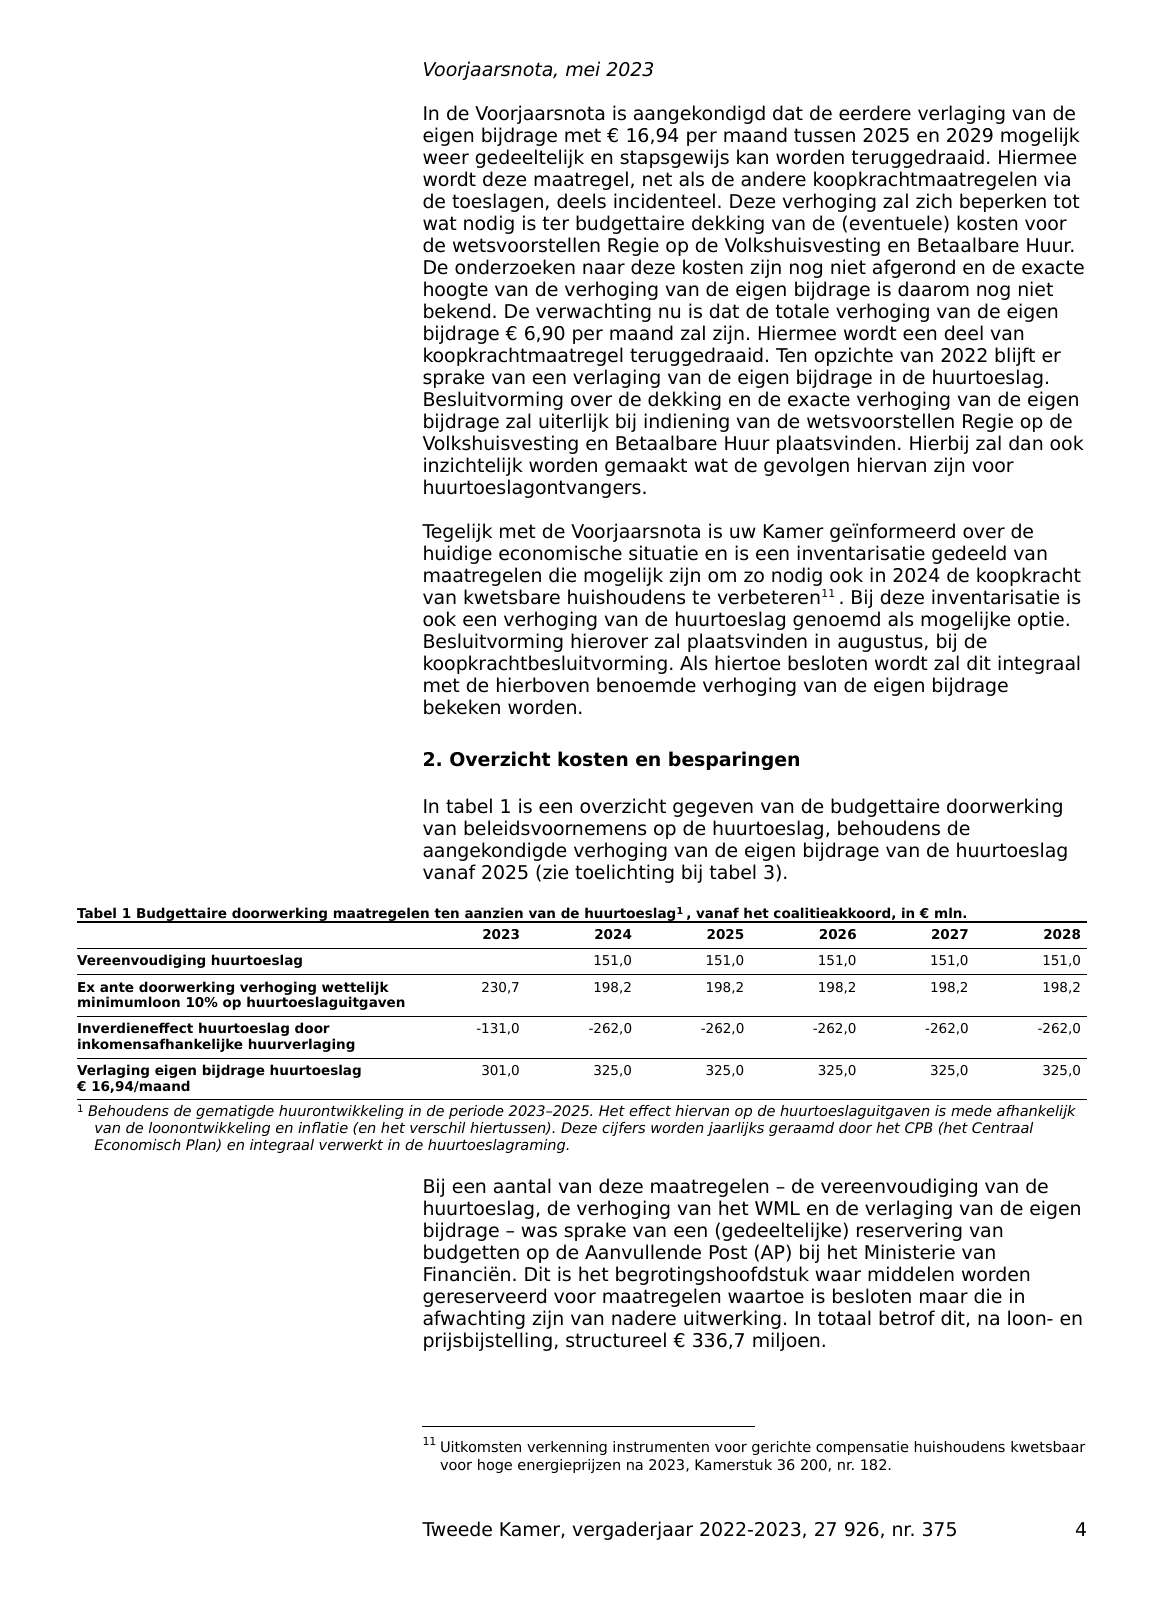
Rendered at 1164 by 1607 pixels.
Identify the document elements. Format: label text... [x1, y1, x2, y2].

table_cell [77, 923, 413, 947]
table_cell 2024 [526, 923, 638, 947]
table_cell 151,0 [526, 949, 638, 974]
table_cell 2027 [862, 923, 974, 947]
table_cell Inverdieneffect huurtoeslag door inkomensafhankelijke huurverlaging [77, 1017, 413, 1057]
table_cell 230,7 [413, 975, 526, 1016]
table_cell 198,2 [638, 975, 750, 1016]
table_cell 2026 [750, 923, 862, 947]
table_cell -262,0 [974, 1017, 1087, 1057]
table_cell 198,2 [862, 975, 974, 1016]
text Bij een aantal van deze maatregelen – de vereenvoudiging van de huurtoeslag, de verhoging van het WML en de verlaging van de eigen bijdrage – was sprake van een (gedeeltelijke) reservering van budgetten op de Aanvullende Post (AP) bij het Ministerie van Financiën. Dit is het begrotingshoofdstuk waar middelen worden gereserveerd voor maatregelen waartoe is besloten maar die in afwachting zijn van nadere uitwerking. In totaal betrof dit, na loon- en prijsbijstelling, structureel € 336,7 miljoen. [422, 1176, 1087, 1352]
text In de Voorjaarsnota is aangekondigd dat de eerdere verlaging van de eigen bijdrage met € 16,94 per maand tussen 2025 en 2029 mogelijk weer gedeeltelijk en stapsgewijs kan worden teruggedraaid. Hiermee wordt deze maatregel, net als de andere koopkrachtmaatregelen via de toeslagen, deels incidenteel. Deze verhoging zal zich beperken tot wat nodig is ter budgettaire dekking van de (eventuele) kosten voor de wetsvoorstellen Regie op de Volkshuisvesting en Betaalbare Huur. De onderzoeken naar deze kosten zijn nog niet afgerond en de exacte hoogte van de verhoging van de eigen bijdrage is daarom nog niet bekend. De verwachting nu is dat de totale verhoging van de eigen bijdrage € 6,90 per maand zal zijn. Hiermee wordt een deel van koopkrachtmaatregel teruggedraaid. Ten opzichte van 2022 blijft er sprake van een verlaging van de eigen bijdrage in de huurtoeslag. Besluitvorming over de dekking en de exacte verhoging van de eigen bijdrage zal uiterlijk bij indiening van de wetsvoorstellen Regie op de Volkshuisvesting en Betaalbare Huur plaatsvinden. Hierbij zal dan ook inzichtelijk worden gemaakt wat de gevolgen hiervan zijn voor huurtoeslagontvangers. [422, 103, 1087, 499]
table_cell -131,0 [413, 1017, 526, 1057]
table_cell Verlaging eigen bijdrage huurtoeslag € 16,94/maand [77, 1059, 413, 1099]
table_cell -262,0 [862, 1017, 974, 1057]
table_cell 325,0 [862, 1059, 974, 1099]
table_cell [413, 949, 526, 974]
subtitle 2. Overzicht kosten en besparingen [422, 749, 1087, 771]
text In tabel 1 is een overzicht gegeven van de budgettaire doorwerking van beleidsvoornemens op de huurtoeslag, behoudens de aangekondigde verhoging van de eigen bijdrage van de huurtoeslag vanaf 2025 (zie toelichting bij tabel 3). [422, 796, 1087, 884]
table_cell Vereenvoudiging huurtoeslag [77, 949, 413, 974]
text Tegelijk met de Voorjaarsnota is uw Kamer geïnformeerd over de huidige economische situatie en is een inventarisatie gedeeld van maatregelen die mogelijk zijn om zo nodig ook in 2024 de koopkracht van kwetsbare huishoudens te verbeteren. Bij deze inventarisatie is ook een verhoging van de huurtoeslag genoemd als mogelijke optie. Besluitvorming hierover zal plaatsvinden in augustus, bij de koopkrachtbesluitvorming. Als hiertoe besloten wordt zal dit integraal met de hierboven benoemde verhoging van de eigen bijdrage bekeken worden. [422, 521, 1087, 719]
table_cell 151,0 [974, 949, 1087, 974]
table_cell 1 Behoudens de gematigde huurontwikkeling in de periode 2023–2025. Het effect hiervan op de huurtoeslaguitgaven is mede afhankelijk van de loonontwikkeling en inflatie (en het verschil hiertussen). Deze cijfers worden jaarlijks geraamd door het CPB (het Centraal Economisch Plan) en integraal verwerkt in de huurtoeslagraming. [77, 1100, 1087, 1154]
table_cell 2025 [638, 923, 750, 947]
table_header Tabel 1 Budgettaire doorwerking maatregelen ten aanzien van de huurtoeslag1, vanaf het coalitieakkoord, in € mln. [77, 906, 1087, 921]
subtitle Voorjaarsnota, mei 2023 [422, 59, 1087, 81]
table_cell 198,2 [750, 975, 862, 1016]
table_cell 198,2 [974, 975, 1087, 1016]
table_cell Ex ante doorwerking verhoging wettelijk minimumloon 10% op huurtoeslaguitgaven [77, 975, 413, 1016]
table_cell 198,2 [526, 975, 638, 1016]
table_cell 301,0 [413, 1059, 526, 1099]
table_cell 2028 [974, 923, 1087, 947]
table_cell 325,0 [974, 1059, 1087, 1099]
table_cell 2023 [413, 923, 526, 947]
table_cell 325,0 [638, 1059, 750, 1099]
table_cell 325,0 [526, 1059, 638, 1099]
table_cell -262,0 [638, 1017, 750, 1057]
table_cell 151,0 [862, 949, 974, 974]
table_cell 151,0 [638, 949, 750, 974]
table_cell -262,0 [750, 1017, 862, 1057]
table_cell 151,0 [750, 949, 862, 974]
table_cell 325,0 [750, 1059, 862, 1099]
table_cell -262,0 [526, 1017, 638, 1057]
text Uitkomsten verkenning instrumenten voor gerichte compensatie huishoudens kwetsbaar voor hoge energieprijzen na 2023, Kamerstuk 36 200, nr. 182. [422, 1435, 1087, 1474]
